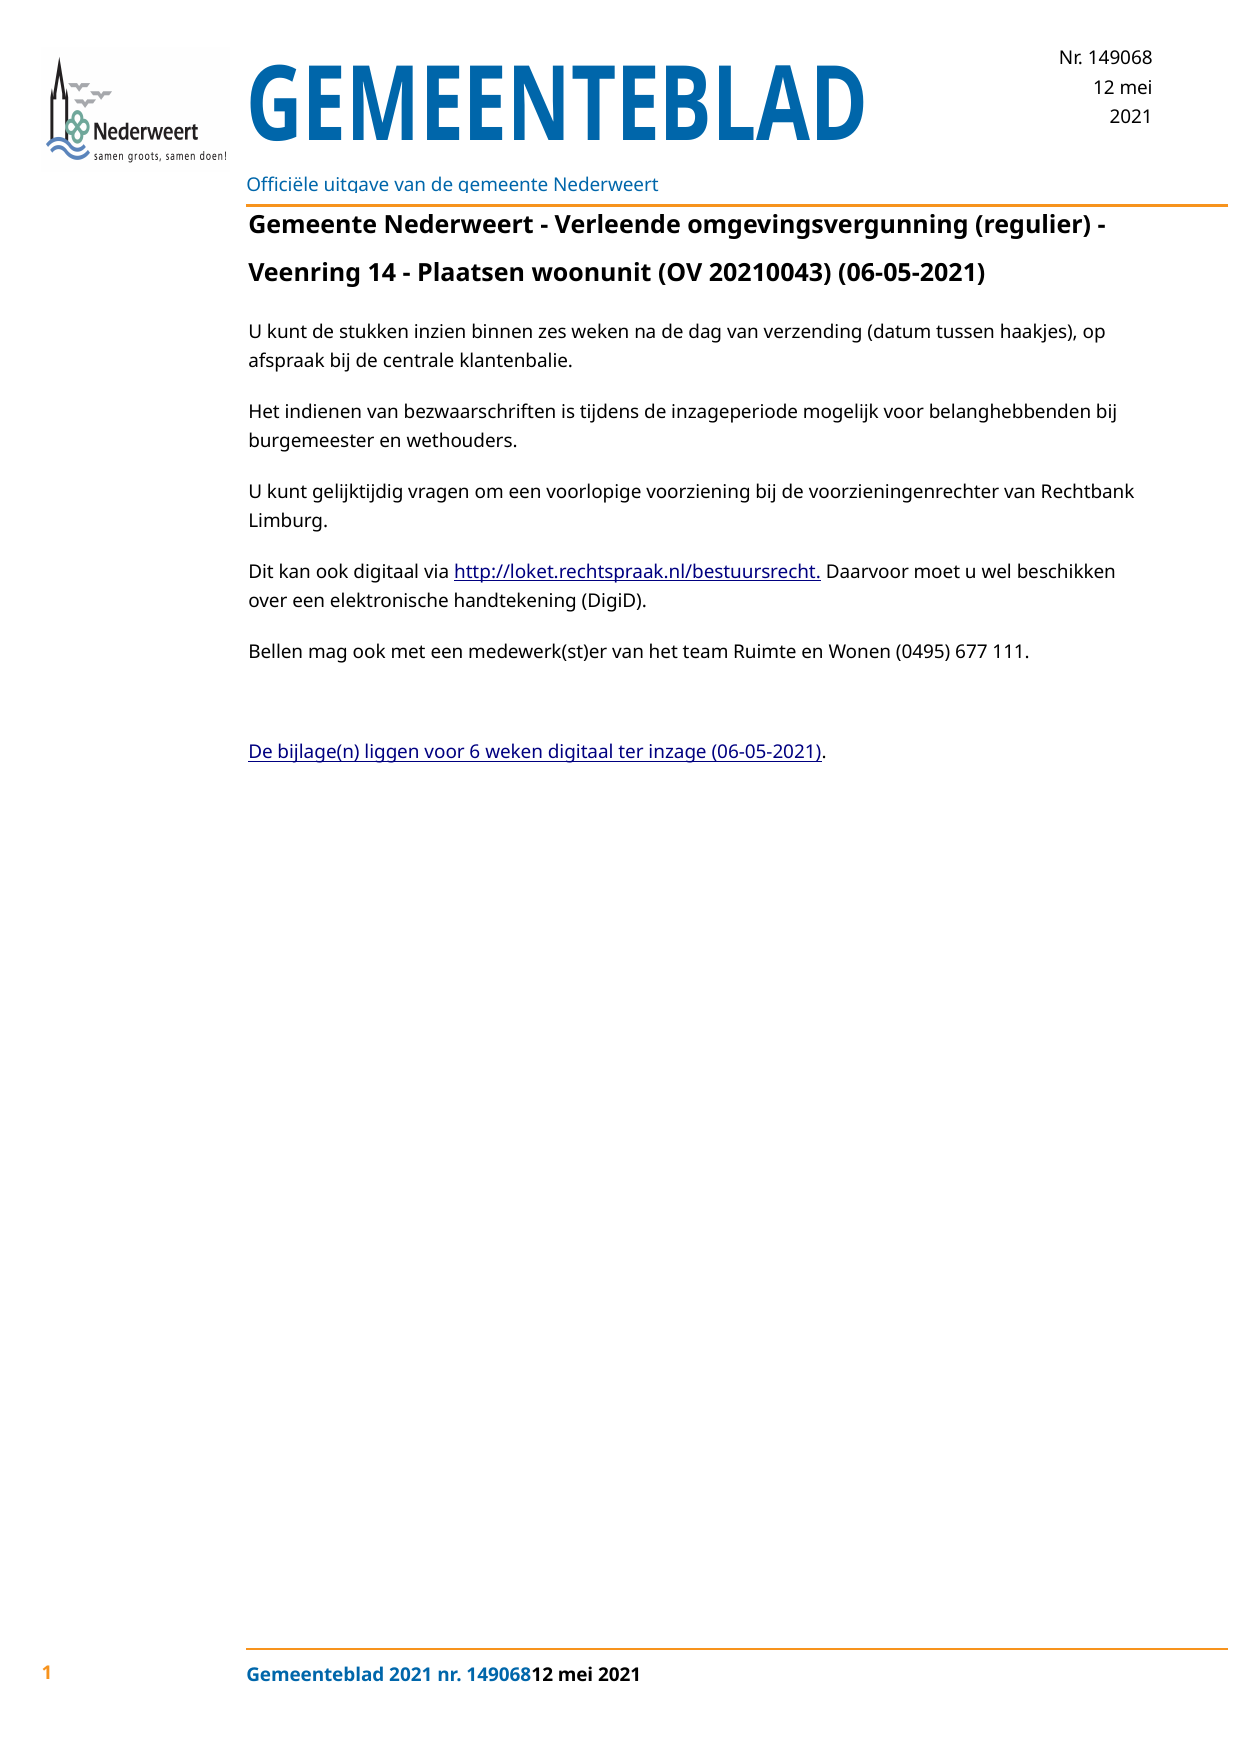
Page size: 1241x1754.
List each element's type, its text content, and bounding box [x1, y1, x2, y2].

text Dit kan ook digitaal via http://loket.rechtspraak.nl/bestuursrecht. Daarvoor moet u wel beschikken over een elektronische handtekening (DigiD). [248, 558, 1152, 613]
text Gemeente Nederweert - Verleende omgevingsvergunning (regulier) - Veenring 14 - Plaatsen woonunit (OV 20210043) (06-05-2021) [248, 207, 1152, 288]
text De bijlage(n) liggen voor 6 weken digitaal ter inzage (06-05-2021). [248, 739, 1152, 764]
picture [41, 47, 231, 172]
text Het indienen van bezwaarschriften is tijdens de inzageperiode mogelijk voor belanghebbenden bij burgemeester en wethouders. [248, 398, 1152, 453]
text Bellen mag ook met een medewerk(st)er van het team Ruimte en Wonen (0495) 677 111. [248, 638, 1152, 664]
text U kunt gelijktijdig vragen om een voorlopige voorziening bij de voorzieningenrechter van Rechtbank Limburg. [248, 478, 1152, 533]
text U kunt de stukken inzien binnen zes weken na de dag van verzending (datum tussen haakjes), op afspraak bij de centrale klantenbalie. [248, 318, 1152, 373]
